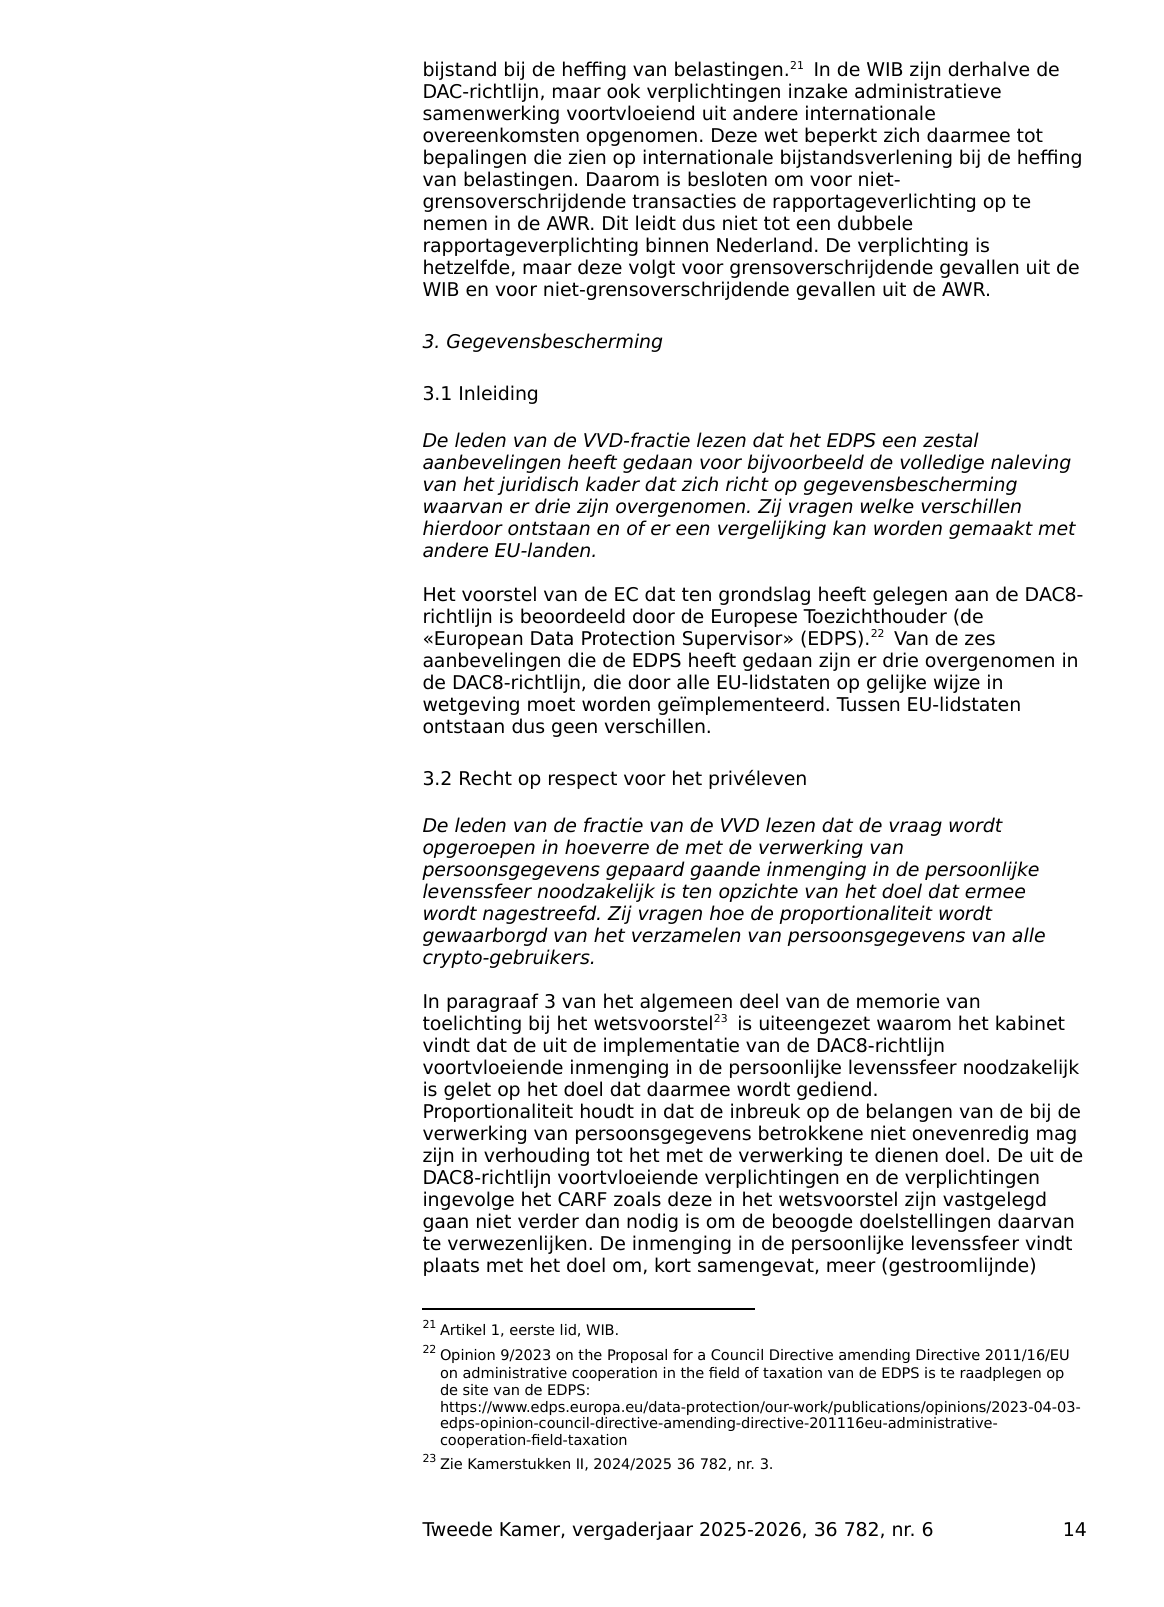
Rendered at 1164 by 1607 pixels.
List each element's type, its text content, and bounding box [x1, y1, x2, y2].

subtitle 3.1 Inleiding [422, 383, 1087, 405]
text bijstand bij de heffing van belastingen. In de WIB zijn derhalve de DAC-richtlijn, maar ook verplichtingen inzake administratieve samenwerking voortvloeiend uit andere internationale overeenkomsten opgenomen. Deze wet beperkt zich daarmee tot bepalingen die zien op internationale bijstandsverlening bij de heffing van belastingen. Daarom is besloten om voor niet-grensoverschrijdende transacties de rapportageverlichting op te nemen in de AWR. Dit leidt dus niet tot een dubbele rapportageverplichting binnen Nederland. De verplichting is hetzelfde, maar deze volgt voor grensoverschrijdende gevallen uit de WIB en voor niet-grensoverschrijdende gevallen uit de AWR. [422, 59, 1087, 301]
text Zie Kamerstukken II, 2024/2025 36 782, nr. 3. [422, 1452, 1087, 1474]
text De leden van de fractie van de VVD lezen dat de vraag wordt opgeroepen in hoeverre de met de verwerking van persoonsgegevens gepaard gaande inmenging in de persoonlijke levenssfeer noodzakelijk is ten opzichte van het doel dat ermee wordt nagestreefd. Zij vragen hoe de proportionaliteit wordt gewaarborgd van het verzamelen van persoonsgegevens van alle crypto-gebruikers. [422, 815, 1087, 968]
text Het voorstel van de EC dat ten grondslag heeft gelegen aan de DAC8-richtlijn is beoordeeld door de Europese Toezichthouder (de «European Data Protection Supervisor» (EDPS). Van de zes aanbevelingen die de EDPS heeft gedaan zijn er drie overgenomen in de DAC8-richtlijn, die door alle EU-lidstaten op gelijke wijze in wetgeving moet worden geïmplementeerd. Tussen EU-lidstaten ontstaan dus geen verschillen. [422, 584, 1087, 738]
text De leden van de VVD-fractie lezen dat het EDPS een zestal aanbevelingen heeft gedaan voor bijvoorbeeld de volledige naleving van het juridisch kader dat zich richt op gegevensbescherming waarvan er drie zijn overgenomen. Zij vragen welke verschillen hierdoor ontstaan en of er een vergelijking kan worden gemaakt met andere EU-landen. [422, 430, 1087, 562]
text In paragraaf 3 van het algemeen deel van de memorie van toelichting bij het wetsvoorstel is uiteengezet waarom het kabinet vindt dat de uit de implementatie van de DAC8-richtlijn voortvloeiende inmenging in de persoonlijke levenssfeer noodzakelijk is gelet op het doel dat daarmee wordt gediend. [422, 991, 1087, 1101]
text Opinion 9/2023 on the Proposal for a Council Directive amending Directive 2011/16/EU on administrative cooperation in the field of taxation van de EDPS is te raadplegen op de site van de EDPS: https://www.edps.europa.eu/data-protection/our-work/publications/opinions/2023-04-03-edps-opinion-council-directive-amending-directive-201116eu-administrative-cooperation-field-taxation [422, 1343, 1087, 1449]
text Proportionaliteit houdt in dat de inbreuk op de belangen van de bij de verwerking van persoonsgegevens betrokkene niet onevenredig mag zijn in verhouding tot het met de verwerking te dienen doel. De uit de DAC8-richtlijn voortvloeiende verplichtingen en de verplichtingen ingevolge het CARF zoals deze in het wetsvoorstel zijn vastgelegd gaan niet verder dan nodig is om de beoogde doelstellingen daarvan te verwezenlijken. De inmenging in de persoonlijke levenssfeer vindt plaats met het doel om, kort samengevat, meer (gestroomlijnde) [422, 1101, 1087, 1276]
subtitle 3. Gegevensbescherming [422, 331, 1087, 353]
text Artikel 1, eerste lid, WIB. [422, 1318, 1087, 1340]
subtitle 3.2 Recht op respect voor het privéleven [422, 768, 1087, 790]
